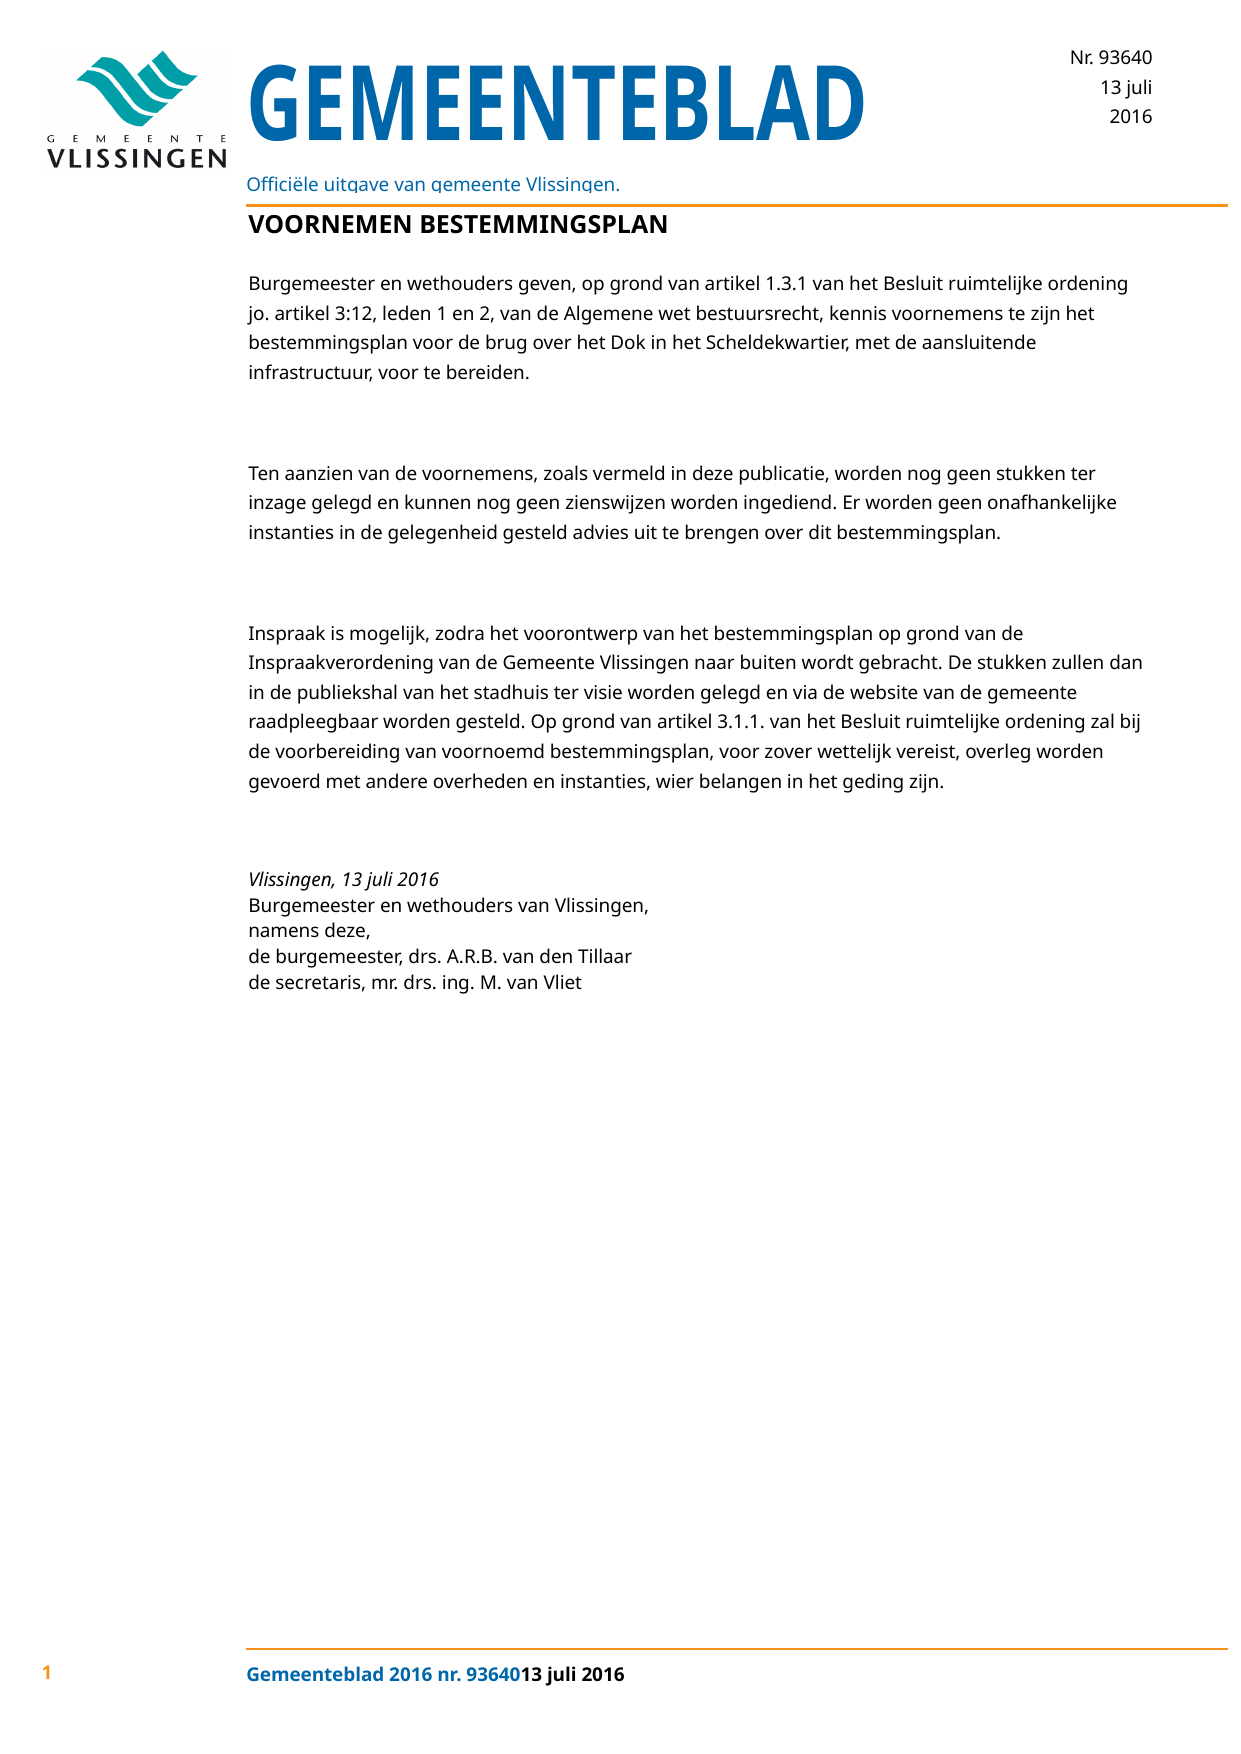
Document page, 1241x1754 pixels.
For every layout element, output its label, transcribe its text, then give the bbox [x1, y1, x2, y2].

text Inspraak is mogelijk, zodra het voorontwerp van het bestemmingsplan op grond van de Inspraakverordening van de Gemeente Vlissingen naar buiten wordt gebracht. De stukken zullen dan in de publiekshal van het stadhuis ter visie worden gelegd en via de website van de gemeente raadpleegbaar worden gesteld. Op grond van artikel 3.1.1. van het Besluit ruimtelijke ordening zal bij de voorbereiding van voornoemd bestemmingsplan, voor zover wettelijk vereist, overleg worden gevoerd met andere overheden en instanties, wier belangen in het geding zijn. [248, 620, 1152, 793]
text Burgemeester en wethouders geven, op grond van artikel 1.3.1 van het Besluit ruimtelijke ordening jo. artikel 3:12, leden 1 en 2, van de Algemene wet bestuursrecht, kennis voornemens te zijn het bestemmingsplan voor de brug over het Dok in het Scheldekwartier, met de aansluitende infrastructuur, voor te bereiden. [248, 270, 1152, 385]
text VOORNEMEN BESTEMMINGSPLAN [248, 207, 1152, 241]
text Burgemeester en wethouders van Vlissingen, [248, 892, 1152, 917]
picture [41, 47, 231, 172]
text Ten aanzien van de voornemens, zoals vermeld in deze publicatie, worden nog geen stukken ter inzage gelegd en kunnen nog geen zienswijzen worden ingediend. Er worden geen onafhankelijke instanties in de gelegenheid gesteld advies uit te brengen over dit bestemmingsplan. [248, 460, 1152, 545]
text de burgemeester, drs. A.R.B. van den Tillaar [248, 943, 1152, 969]
text Vlissingen, 13 juli 2016 [248, 866, 1152, 892]
text namens deze, [248, 917, 1152, 943]
text de secretaris, mr. drs. ing. M. van Vliet [248, 969, 1152, 995]
